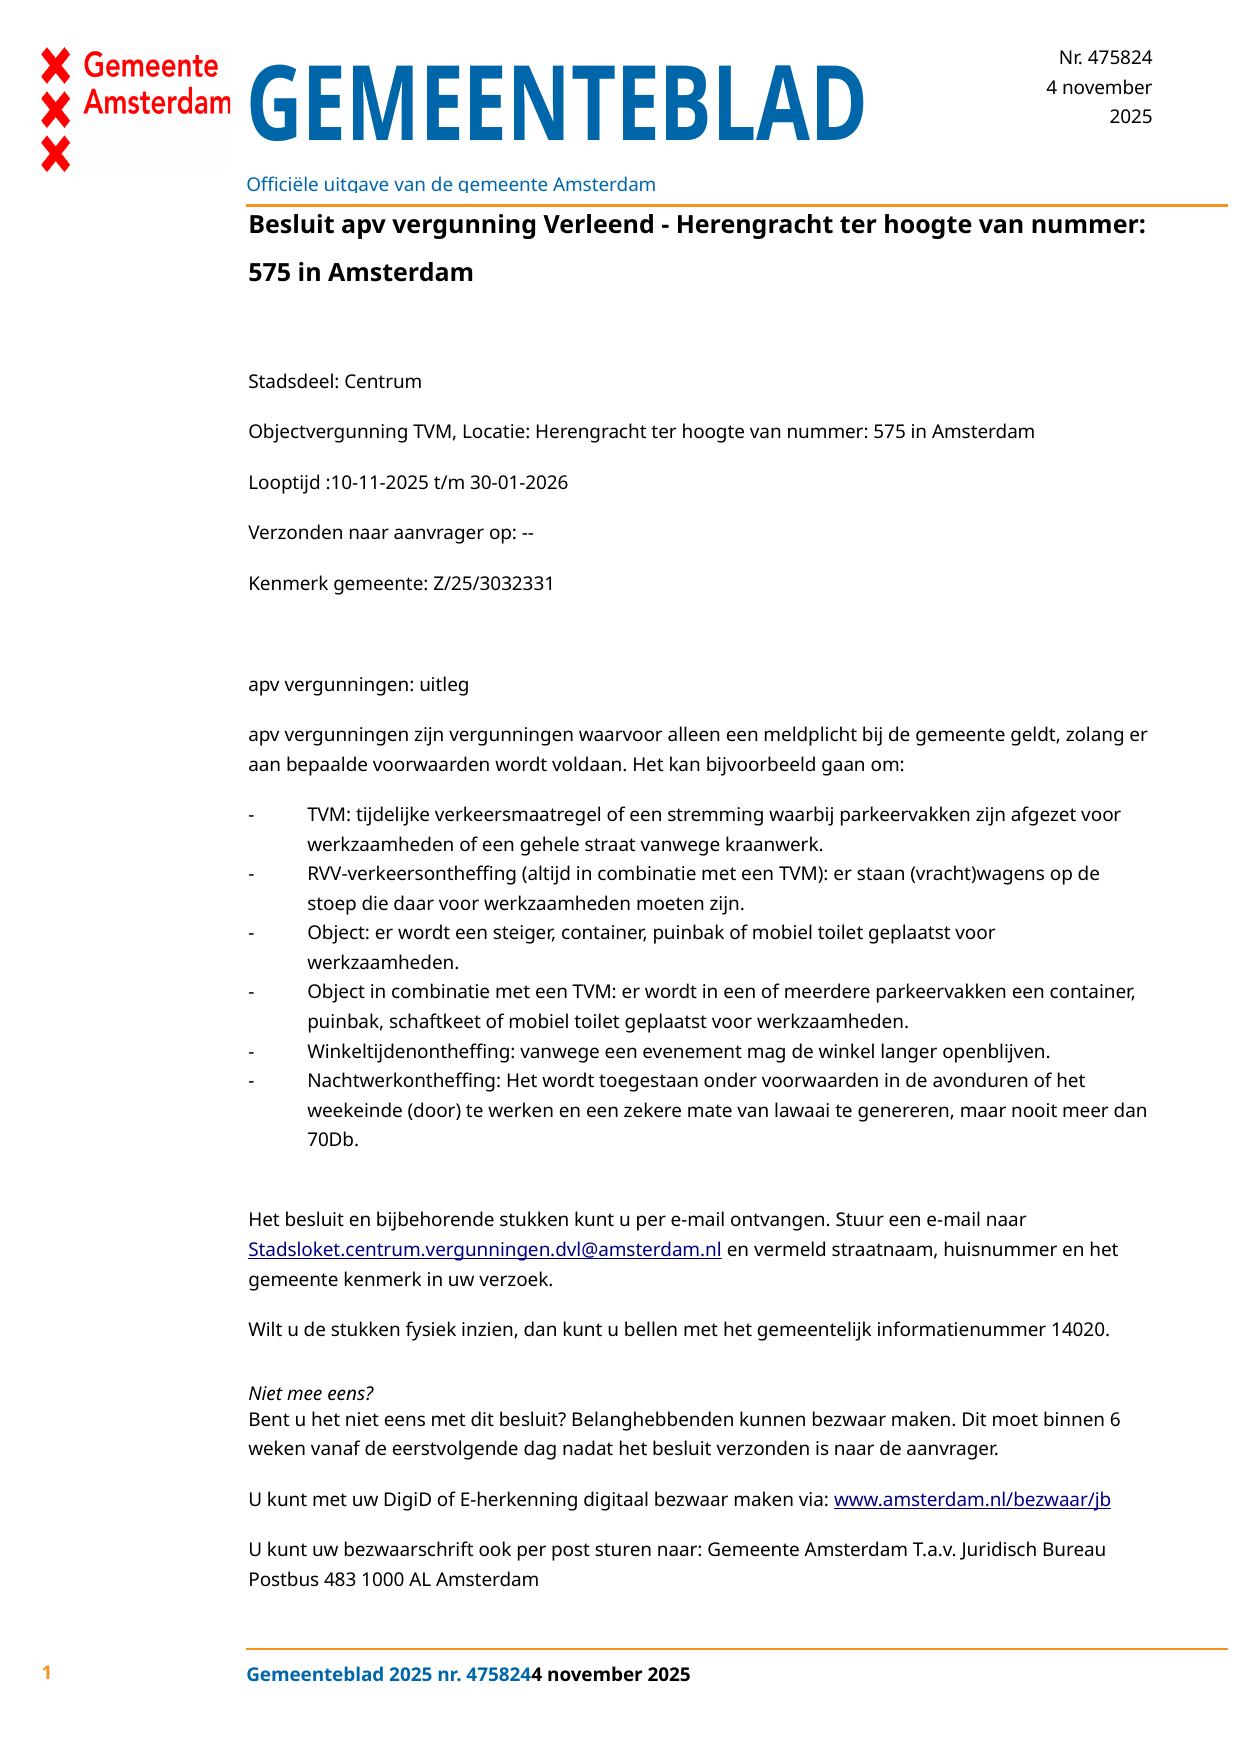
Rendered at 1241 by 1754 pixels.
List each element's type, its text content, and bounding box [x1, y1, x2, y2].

text apv vergunningen zijn vergunningen waarvoor alleen een meldplicht bij de gemeente geldt, zolang er aan bepaalde voorwaarden wordt voldaan. Het kan bijvoorbeeld gaan om: [248, 721, 1152, 777]
text U kunt met uw DigiD of E-herkenning digitaal bezwaar maken via: www.amsterdam.nl/bezwaar/jb [248, 1486, 1152, 1512]
list Object: er wordt een steiger, container, puinbak of mobiel toilet geplaatst voor werkzaamheden. [248, 919, 1152, 975]
text U kunt uw bezwaarschrift ook per post sturen naar: Gemeente Amsterdam T.a.v. Juridisch Bureau Postbus 483 1000 AL Amsterdam [248, 1536, 1152, 1592]
text Stadsdeel: Centrum [248, 368, 1152, 394]
list RVV-verkeersontheffing (altijd in combinatie met een TVM): er staan (vracht)wagens op de stoep die daar voor werkzaamheden moeten zijn. [248, 860, 1152, 916]
text Bent u het niet eens met dit besluit? Belanghebbenden kunnen bezwaar maken. Dit moet binnen 6 weken vanaf de eerstvolgende dag nadat het besluit verzonden is naar de aanvrager. [248, 1406, 1152, 1461]
text Niet mee eens? [248, 1380, 1152, 1406]
picture [41, 47, 231, 172]
text Looptijd :10-11-2025 t/m 30-01-2026 [248, 469, 1152, 495]
list Winkeltijdenontheffing: vanwege een evenement mag de winkel langer openblijven. [248, 1038, 1152, 1064]
list Nachtwerkontheffing: Het wordt toegestaan onder voorwaarden in de avonduren of het weekeinde (door) te werken en een zekere mate van lawaai te genereren, maar nooit meer dan 70Db. [248, 1067, 1152, 1152]
text apv vergunningen: uitleg [248, 671, 1152, 697]
text Besluit apv vergunning Verleend - Herengracht ter hoogte van nummer: 575 in Amsterdam [248, 207, 1152, 288]
text Objectvergunning TVM, Locatie: Herengracht ter hoogte van nummer: 575 in Amsterdam [248, 419, 1152, 444]
text Verzonden naar aanvrager op: -- [248, 519, 1152, 545]
text Wilt u de stukken fysiek inzien, dan kunt u bellen met het gemeentelijk informatienummer 14020. [248, 1316, 1152, 1342]
text Kenmerk gemeente: Z/25/3032331 [248, 570, 1152, 596]
text Het besluit en bijbehorende stukken kunt u per e-mail ontvangen. Stuur een e-mail naar Stadsloket.centrum.vergunningen.dvl@amsterdam.nl en vermeld straatnaam, huisnummer en het gemeente kenmerk in uw verzoek. [248, 1207, 1152, 1292]
list Object in combinatie met een TVM: er wordt in een of meerdere parkeervakken een container, puinbak, schaftkeet of mobiel toilet geplaatst voor werkzaamheden. [248, 979, 1152, 1034]
list TVM: tijdelijke verkeersmaatregel of een stremming waarbij parkeervakken zijn afgezet voor werkzaamheden of een gehele straat vanwege kraanwerk. [248, 801, 1152, 857]
